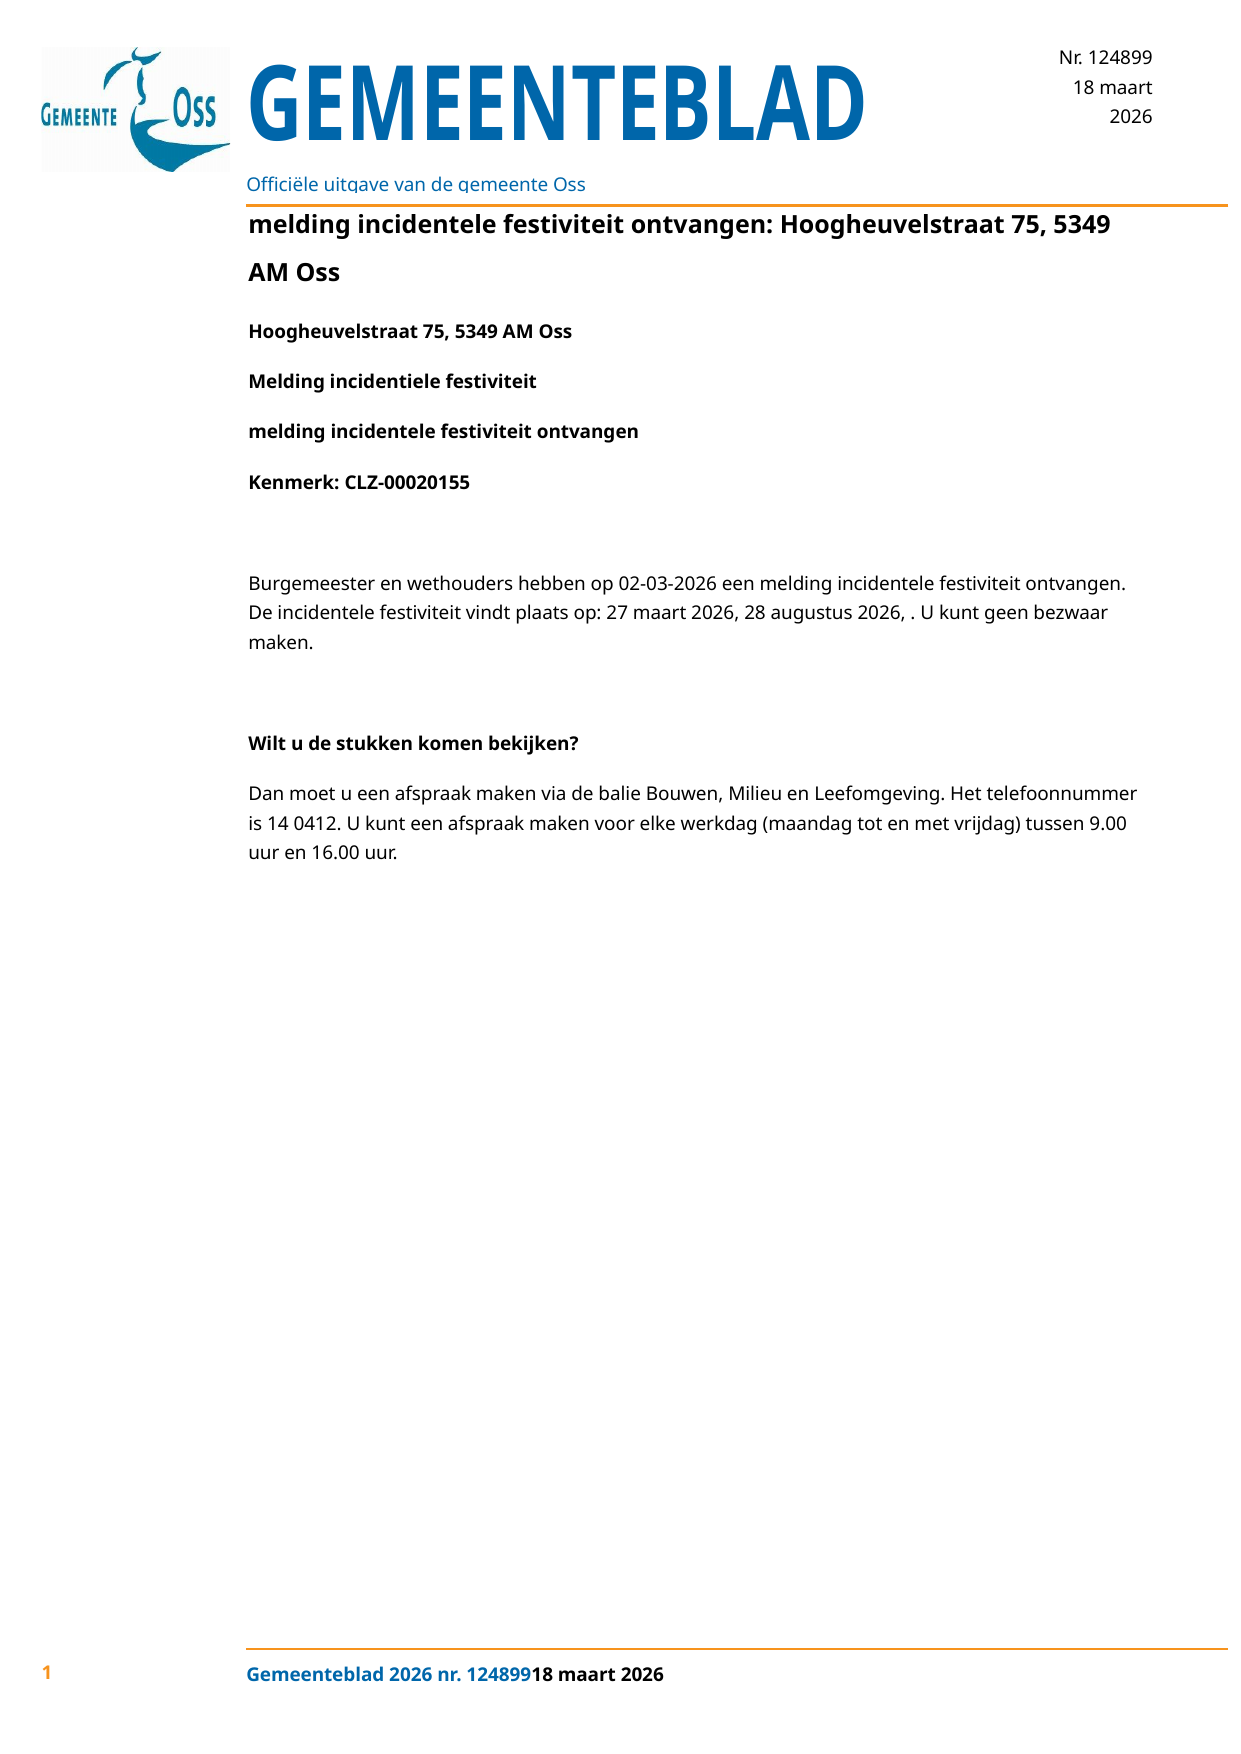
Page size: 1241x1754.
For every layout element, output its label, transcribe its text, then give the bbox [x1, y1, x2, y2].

text Dan moet u een afspraak maken via de balie Bouwen, Milieu en Leefomgeving. Het telefoonnummer is 14 0412. U kunt een afspraak maken voor elke werkdag (maandag tot en met vrijdag) tussen 9.00 uur en 16.00 uur. [248, 780, 1152, 865]
text melding incidentele festiviteit ontvangen: Hoogheuvelstraat 75, 5349 AM Oss [248, 207, 1152, 288]
text melding incidentele festiviteit ontvangen [248, 419, 1152, 444]
picture [41, 47, 231, 172]
text Wilt u de stukken komen bekijken? [248, 730, 1152, 756]
text Melding incidentiele festiviteit [248, 368, 1152, 394]
text Hoogheuvelstraat 75, 5349 AM Oss [248, 318, 1152, 344]
text Burgemeester en wethouders hebben op 02-03-2026 een melding incidentele festiviteit ontvangen. De incidentele festiviteit vindt plaats op: 27 maart 2026, 28 augustus 2026, . U kunt geen bezwaar maken. [248, 570, 1152, 655]
text Kenmerk: CLZ-00020155 [248, 469, 1152, 495]
